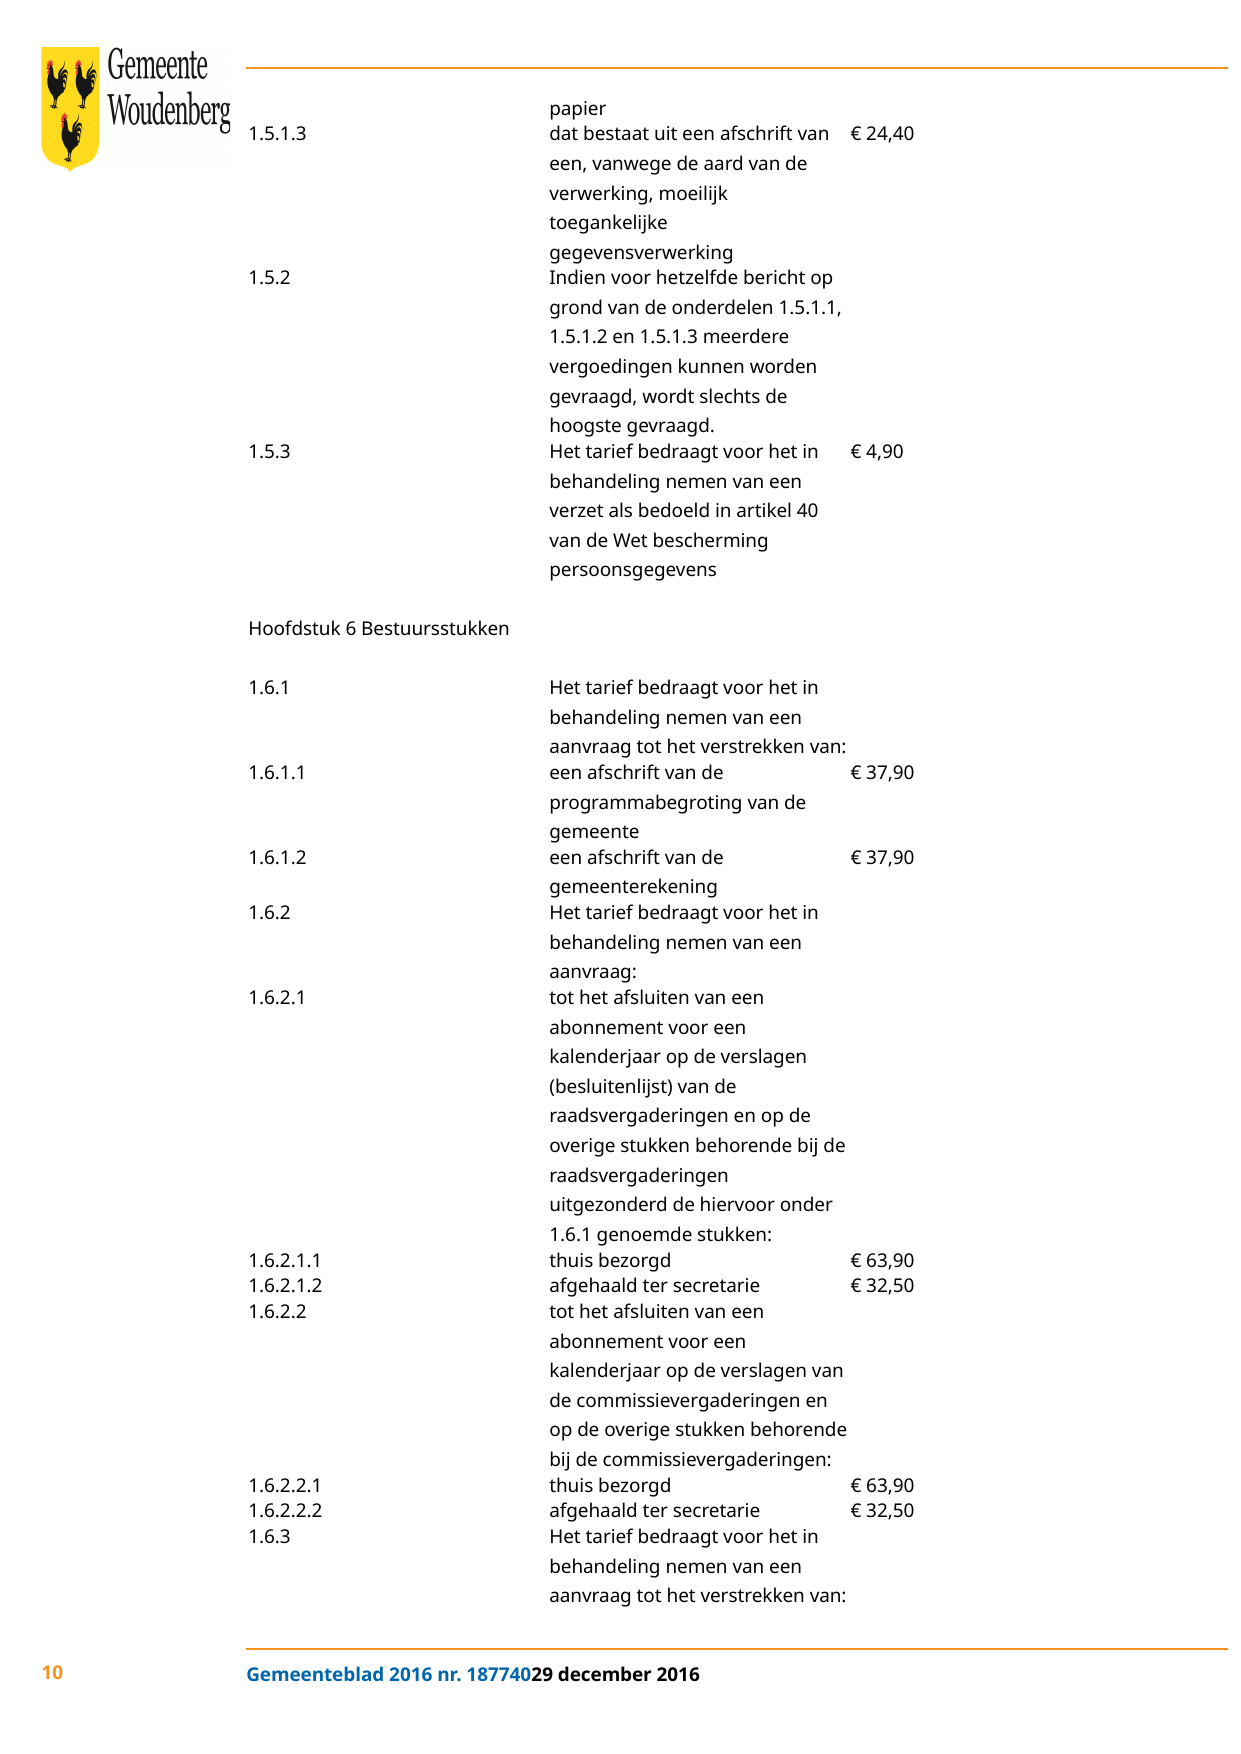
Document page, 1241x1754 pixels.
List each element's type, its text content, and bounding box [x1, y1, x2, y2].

text Hoofdstuk 6 Bestuursstukken [248, 615, 1152, 641]
table_cell € 4,90 [850, 438, 1152, 582]
table_cell Het tarief bedraagt voor het in behandeling nemen van een aanvraag tot het verstrekken van: [549, 1523, 850, 1608]
table_cell 1.6.1.2 [248, 844, 549, 899]
table_cell 1.6.2.2.1 [248, 1472, 549, 1498]
table_cell [850, 265, 1152, 438]
table_cell Het tarief bedraagt voor het in behandeling nemen van een verzet als bedoeld in artikel 40 van de Wet bescherming persoonsgegevens [549, 438, 850, 582]
table_cell 1.5.3 [248, 438, 549, 582]
table_cell € 63,90 [850, 1472, 1152, 1498]
table_cell 1.6.2.2 [248, 1298, 549, 1472]
table_header [850, 674, 1152, 759]
table_cell € 63,90 [850, 1247, 1152, 1272]
table_cell [850, 984, 1152, 1247]
table_cell afgehaald ter secretarie [549, 1498, 850, 1523]
table_cell thuis bezorgd [549, 1472, 850, 1498]
table_cell 1.6.2.1.1 [248, 1247, 549, 1272]
table_cell 1.6.2.1 [248, 984, 549, 1247]
table_cell € 37,90 [850, 844, 1152, 899]
table_cell tot het afsluiten van een abonnement voor een kalenderjaar op de verslagen (besluitenlijst) van de raadsvergaderingen en op de overige stukken behorende bij de raadsvergaderingen uitgezonderd de hiervoor onder 1.6.1 genoemde stukken: [549, 984, 850, 1247]
picture [41, 47, 231, 172]
table_cell papier [549, 95, 850, 121]
table_cell € 32,50 [850, 1273, 1152, 1298]
table_cell [850, 95, 1152, 121]
table_cell 1.6.2.2.2 [248, 1498, 549, 1523]
table_cell een afschrift van de programmabegroting van de gemeente [549, 759, 850, 844]
table_cell 1.6.3 [248, 1523, 549, 1608]
table_cell [850, 900, 1152, 984]
table_header Het tarief bedraagt voor het in behandeling nemen van een aanvraag tot het verstrekken van: [549, 674, 850, 759]
table_cell een afschrift van de gemeenterekening [549, 844, 850, 899]
table_cell 1.6.2 [248, 900, 549, 984]
table_cell Indien voor hetzelfde bericht op grond van de onderdelen 1.5.1.1, 1.5.1.2 en 1.5.1.3 meerdere vergoedingen kunnen worden gevraagd, wordt slechts de hoogste gevraagd. [549, 265, 850, 438]
table_cell afgehaald ter secretarie [549, 1273, 850, 1298]
table_cell dat bestaat uit een afschrift van een, vanwege de aard van de verwerking, moeilijk toegankelijke gegevensverwerking [549, 121, 850, 264]
table_cell € 37,90 [850, 759, 1152, 844]
table_cell € 32,50 [850, 1498, 1152, 1523]
table_cell 1.5.2 [248, 265, 549, 438]
table_cell 1.5.1.3 [248, 121, 549, 264]
table_cell tot het afsluiten van een abonnement voor een kalenderjaar op de verslagen van de commissievergaderingen en op de overige stukken behorende bij de commissievergaderingen: [549, 1298, 850, 1472]
table_cell 1.6.1.1 [248, 759, 549, 844]
table_header 1.6.1 [248, 674, 549, 759]
table_cell 1.6.2.1.2 [248, 1273, 549, 1298]
table_cell € 24,40 [850, 121, 1152, 264]
table_cell thuis bezorgd [549, 1247, 850, 1272]
table_cell Het tarief bedraagt voor het in behandeling nemen van een aanvraag: [549, 900, 850, 984]
table_cell [850, 1298, 1152, 1472]
table_cell [248, 95, 549, 121]
table_cell [850, 1523, 1152, 1608]
